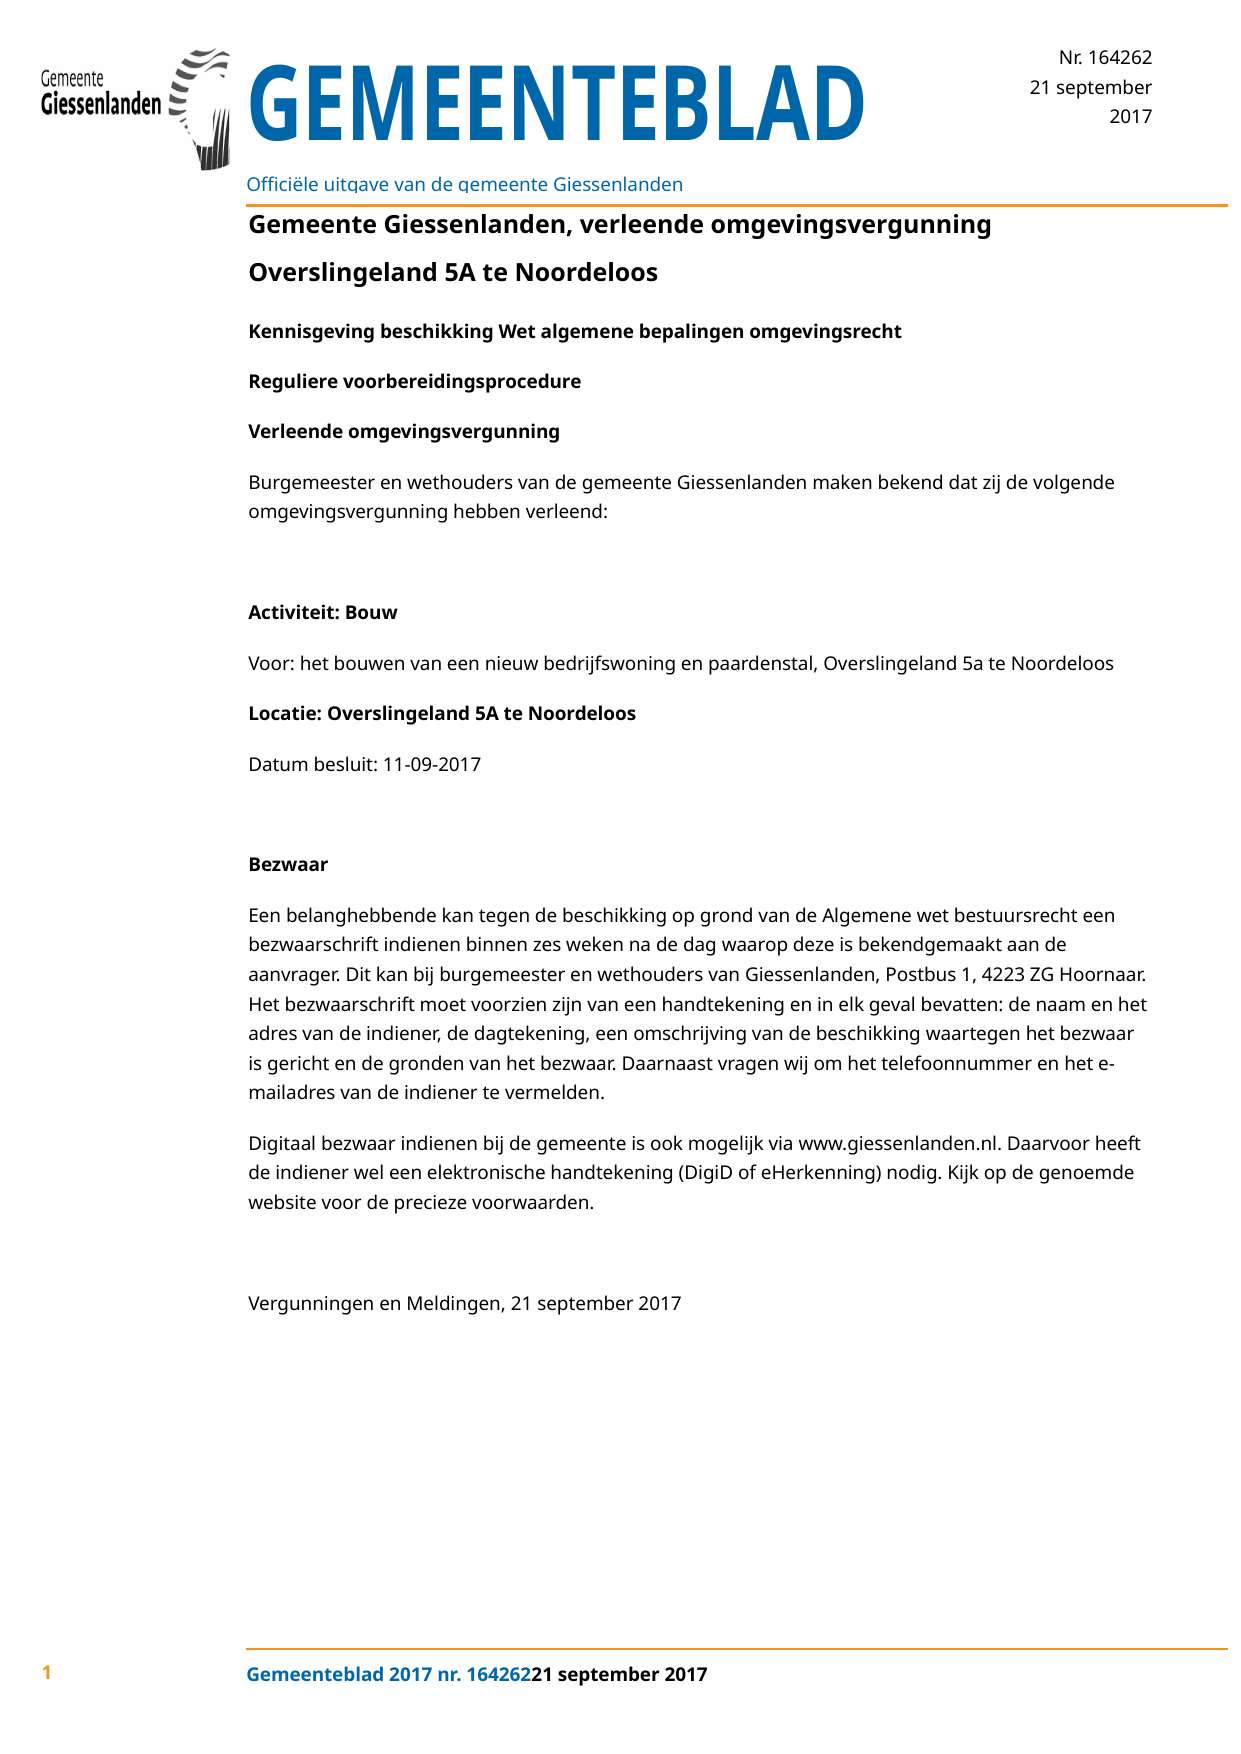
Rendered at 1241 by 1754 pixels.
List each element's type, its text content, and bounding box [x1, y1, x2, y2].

text Datum besluit: 11-09-2017 [248, 751, 1152, 777]
text Kennisgeving beschikking Wet algemene bepalingen omgevingsrecht [248, 318, 1152, 344]
text Burgemeester en wethouders van de gemeente Giessenlanden maken bekend dat zij de volgende omgevingsvergunning hebben verleend: [248, 469, 1152, 524]
text Reguliere voorbereidingsprocedure [248, 368, 1152, 394]
text Een belanghebbende kan tegen de beschikking op grond van de Algemene wet bestuursrecht een bezwaarschrift indienen binnen zes weken na de dag waarop deze is bekendgemaakt aan de aanvrager. Dit kan bij burgemeester en wethouders van Giessenlanden, Postbus 1, 4223 ZG Hoornaar. Het bezwaarschrift moet voorzien zijn van een handtekening en in elk geval bevatten: de naam en het adres van de indiener, de dagtekening, een omschrijving van de beschikking waartegen het bezwaar is gericht en de gronden van het bezwaar. Daarnaast vragen wij om het telefoonnummer en het e-mailadres van de indiener te vermelden. [248, 902, 1152, 1105]
text Digitaal bezwaar indienen bij de gemeente is ook mogelijk via www.giessenlanden.nl. Daarvoor heeft de indiener wel een elektronische handtekening (DigiD of eHerkenning) nodig. Kijk op de genoemde website voor de precieze voorwaarden. [248, 1130, 1152, 1215]
text Gemeente Giessenlanden, verleende omgevingsvergunning Overslingeland 5A te Noordeloos [248, 207, 1152, 288]
picture [41, 47, 231, 172]
text Activiteit: Bouw [248, 599, 1152, 625]
text Voor: het bouwen van een nieuw bedrijfswoning en paardenstal, Overslingeland 5a te Noordeloos [248, 650, 1152, 676]
text Locatie: Overslingeland 5A te Noordeloos [248, 700, 1152, 726]
text Vergunningen en Meldingen, 21 september 2017 [248, 1290, 1152, 1316]
text Verleende omgevingsvergunning [248, 419, 1152, 444]
text Bezwaar [248, 852, 1152, 877]
